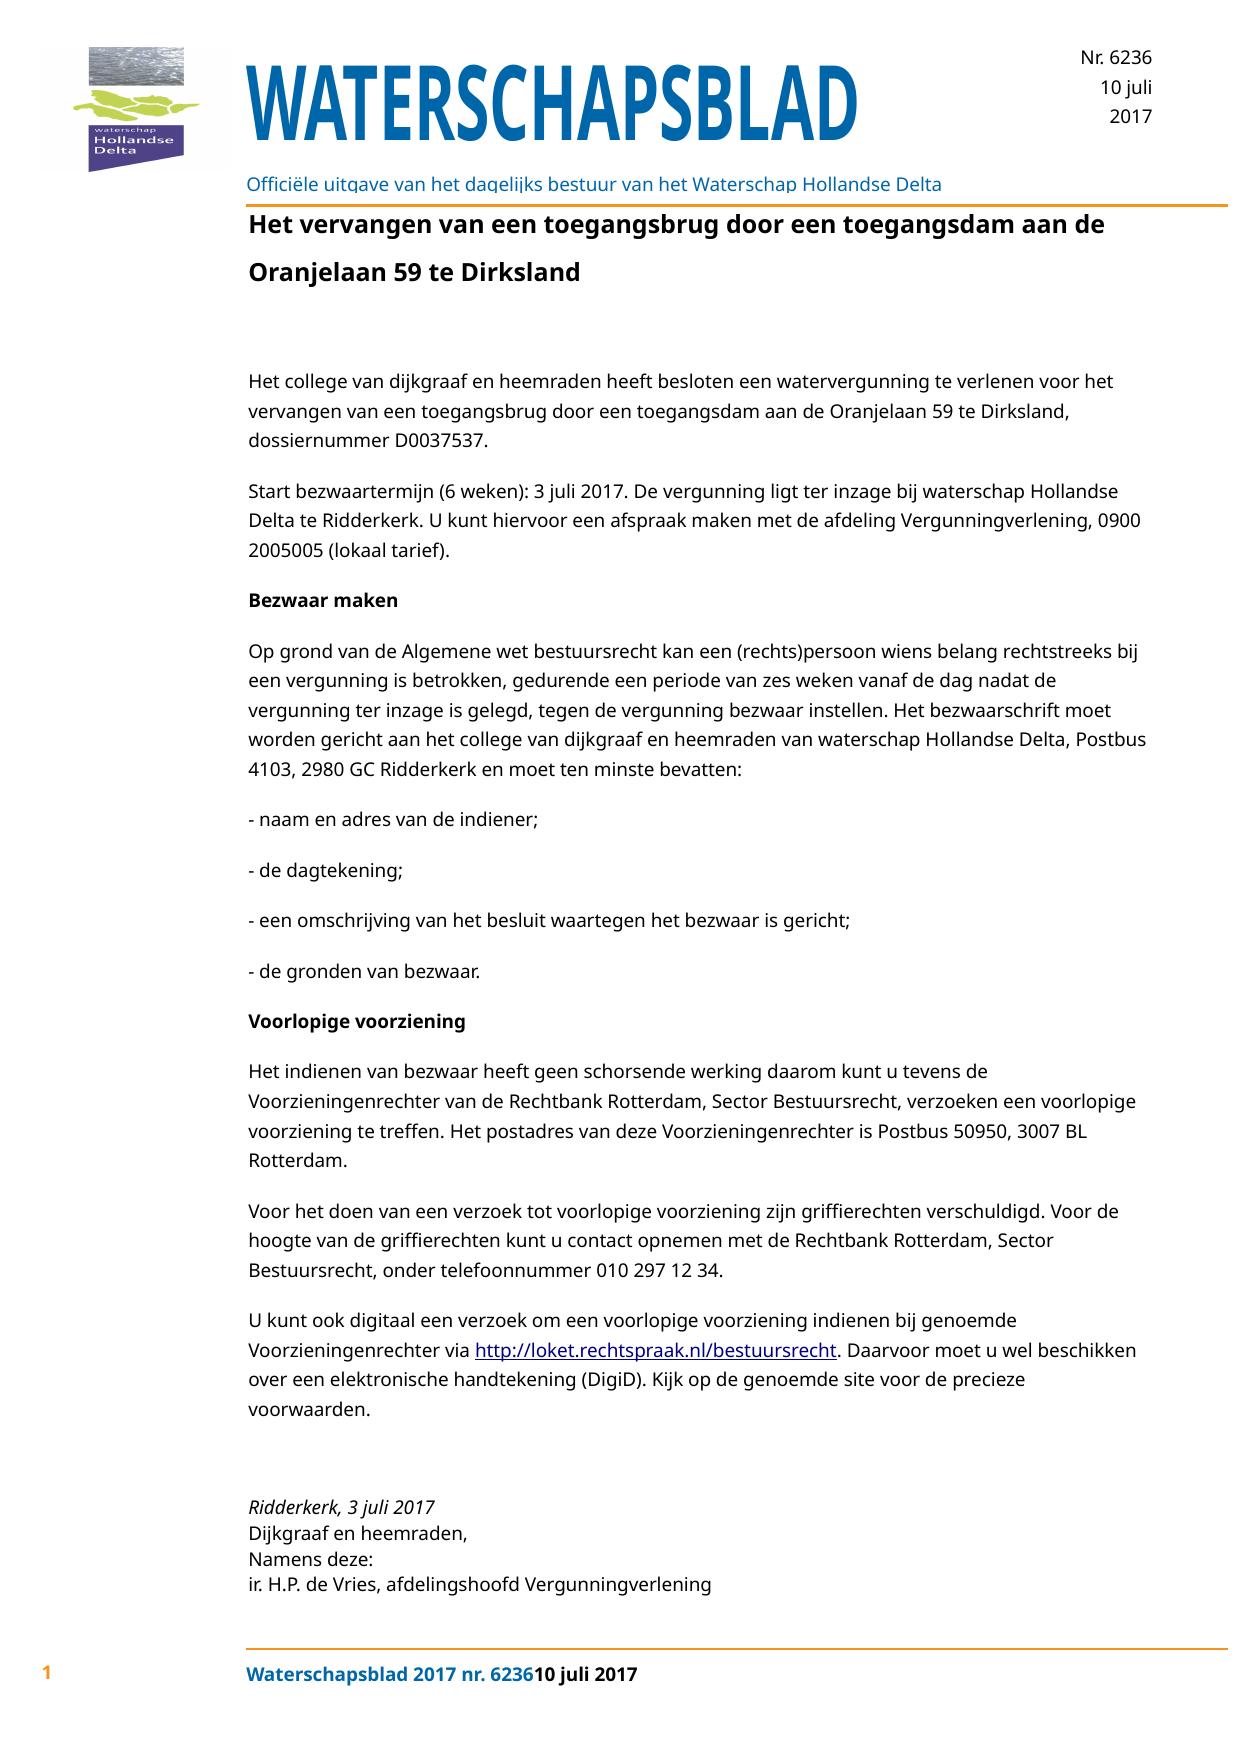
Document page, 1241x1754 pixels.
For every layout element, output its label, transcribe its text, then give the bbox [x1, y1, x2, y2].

text - de dagtekening; [248, 857, 1152, 883]
text Start bezwaartermijn (6 weken): 3 juli 2017. De vergunning ligt ter inzage bij waterschap Hollandse Delta te Ridderkerk. U kunt hiervoor een afspraak maken met de afdeling Vergunningverlening, 0900 2005005 (lokaal tarief). [248, 478, 1152, 563]
text - naam en adres van de indiener; [248, 807, 1152, 832]
text - de gronden van bezwaar. [248, 958, 1152, 984]
text ir. H.P. de Vries, afdelingshoofd Vergunningverlening [248, 1572, 1152, 1597]
text Op grond van de Algemene wet bestuursrecht kan een (rechts)persoon wiens belang rechtstreeks bij een vergunning is betrokken, gedurende een periode van zes weken vanaf de dag nadat de vergunning ter inzage is gelegd, tegen de vergunning bezwaar instellen. Het bezwaarschrift moet worden gericht aan het college van dijkgraaf en heemraden van waterschap Hollandse Delta, Postbus 4103, 2980 GC Ridderkerk en moet ten minste bevatten: [248, 638, 1152, 782]
text - een omschrijving van het besluit waartegen het bezwaar is gericht; [248, 907, 1152, 933]
text Voorlopige voorziening [248, 1008, 1152, 1034]
text Ridderkerk, 3 juli 2017 [248, 1494, 1152, 1520]
text U kunt ook digitaal een verzoek om een voorlopige voorziening indienen bij genoemde Voorzieningenrechter via http://loket.rechtspraak.nl/bestuursrecht. Daarvoor moet u wel beschikken over een elektronische handtekening (DigiD). Kijk op de genoemde site voor de precieze voorwaarden. [248, 1307, 1152, 1422]
text Het indienen van bezwaar heeft geen schorsende werking daarom kunt u tevens de Voorzieningenrechter van de Rechtbank Rotterdam, Sector Bestuursrecht, verzoeken een voorlopige voorziening te treffen. Het postadres van deze Voorzieningenrechter is Postbus 50950, 3007 BL Rotterdam. [248, 1059, 1152, 1173]
text Bezwaar maken [248, 587, 1152, 613]
text Dijkgraaf en heemraden, [248, 1520, 1152, 1546]
text Het college van dijkgraaf en heemraden heeft besloten een watervergunning te verlenen voor het vervangen van een toegangsbrug door een toegangsdam aan de Oranjelaan 59 te Dirksland, dossiernummer D0037537. [248, 368, 1152, 453]
text Het vervangen van een toegangsbrug door een toegangsdam aan de Oranjelaan 59 te Dirksland [248, 207, 1152, 288]
text Voor het doen van een verzoek tot voorlopige voorziening zijn griffierechten verschuldigd. Voor de hoogte van de griffierechten kunt u contact opnemen met de Rechtbank Rotterdam, Sector Bestuursrecht, onder telefoonnummer 010 297 12 34. [248, 1198, 1152, 1283]
text Namens deze: [248, 1546, 1152, 1572]
picture [41, 47, 231, 172]
